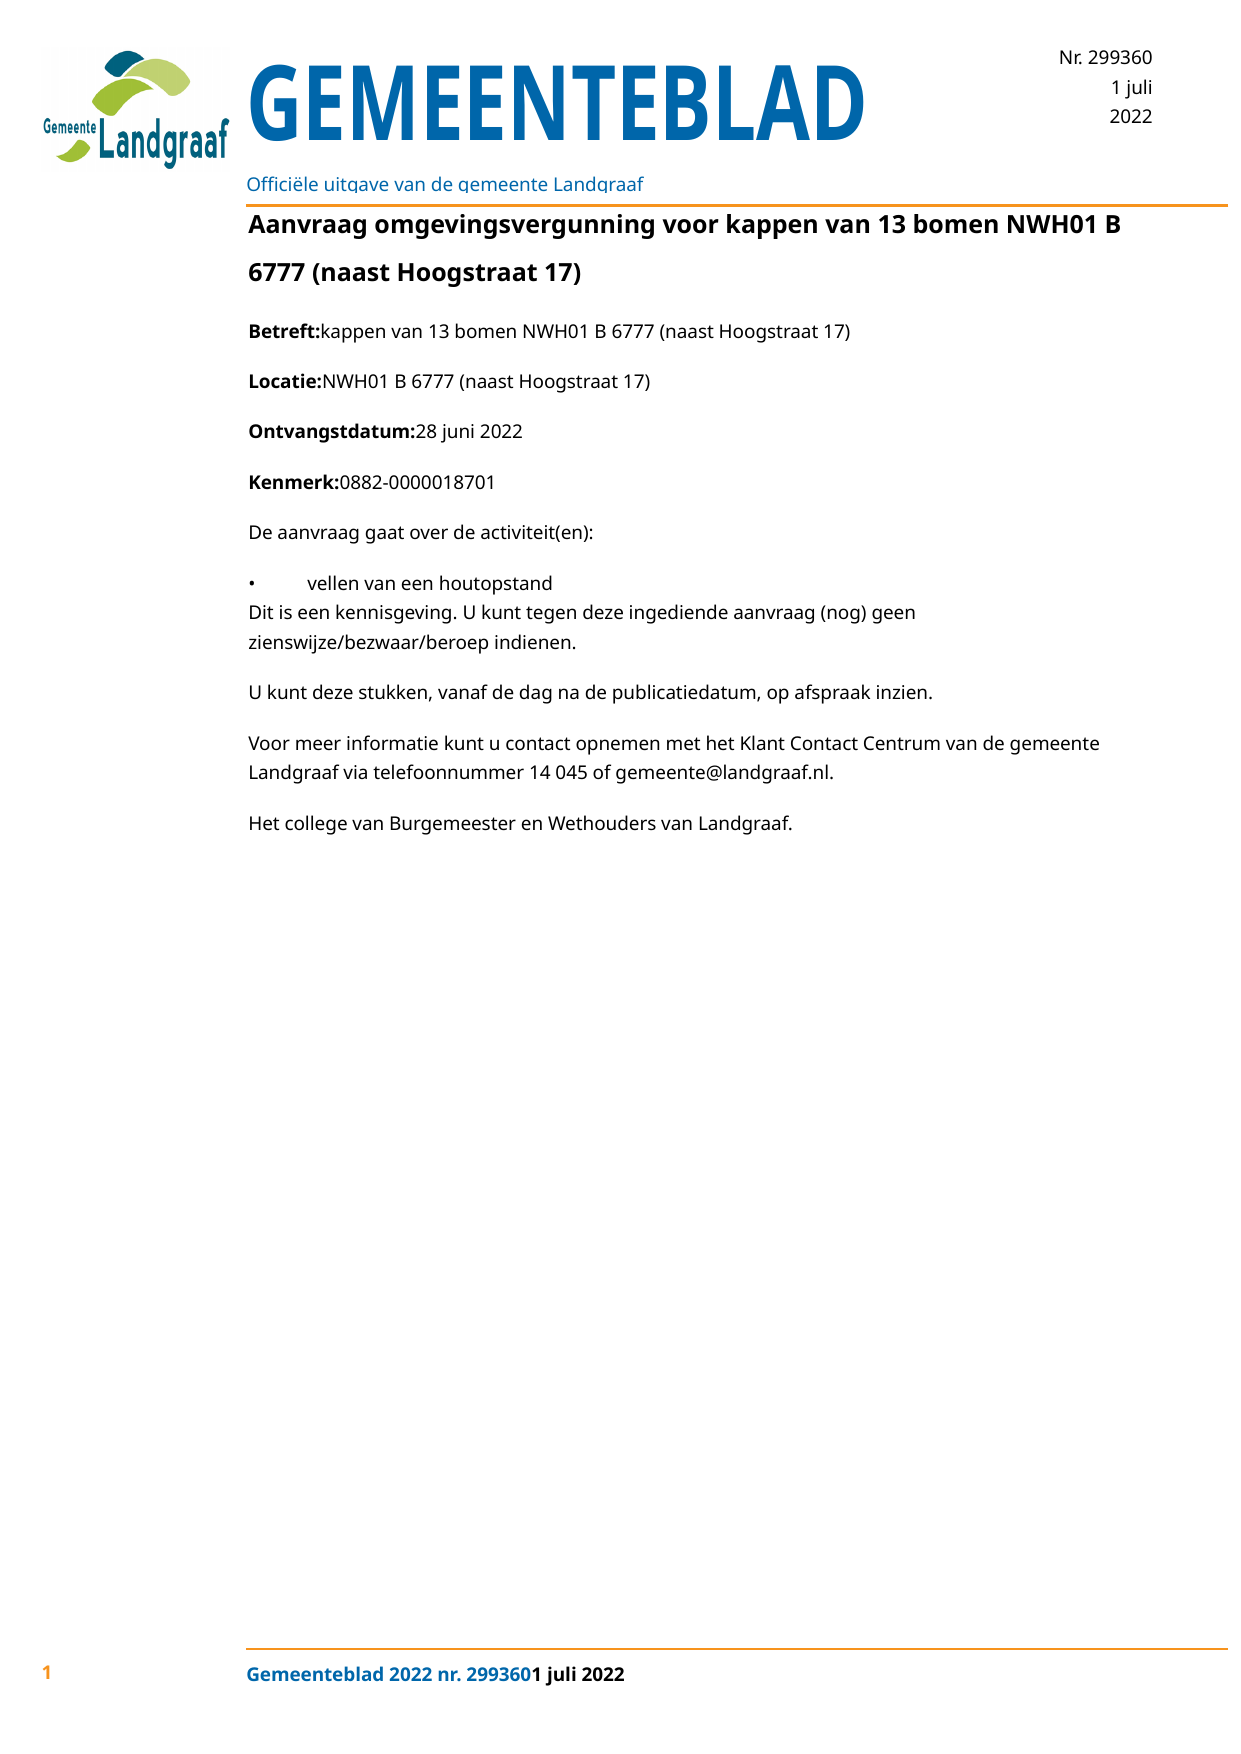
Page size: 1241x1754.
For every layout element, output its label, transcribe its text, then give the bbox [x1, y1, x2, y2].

text Het college van Burgemeester en Wethouders van Landgraaf. [248, 810, 1152, 836]
text De aanvraag gaat over de activiteit(en): [248, 519, 1152, 545]
text Ontvangstdatum:28 juni 2022 [248, 419, 1152, 444]
text U kunt deze stukken, vanaf de dag na de publicatiedatum, op afspraak inzien. [248, 679, 1152, 705]
list vellen van een houtopstand [248, 570, 1152, 596]
text Dit is een kennisgeving. U kunt tegen deze ingediende aanvraag (nog) geen zienswijze/bezwaar/beroep indienen. [248, 599, 1152, 655]
text Kenmerk:0882-0000018701 [248, 469, 1152, 495]
text Aanvraag omgevingsvergunning voor kappen van 13 bomen NWH01 B 6777 (naast Hoogstraat 17) [248, 207, 1152, 288]
picture [41, 47, 231, 172]
text Locatie:NWH01 B 6777 (naast Hoogstraat 17) [248, 368, 1152, 394]
text Voor meer informatie kunt u contact opnemen met het Klant Contact Centrum van de gemeente Landgraaf via telefoonnummer 14 045 of gemeente@landgraaf.nl. [248, 730, 1152, 785]
text Betreft:kappen van 13 bomen NWH01 B 6777 (naast Hoogstraat 17) [248, 318, 1152, 344]
